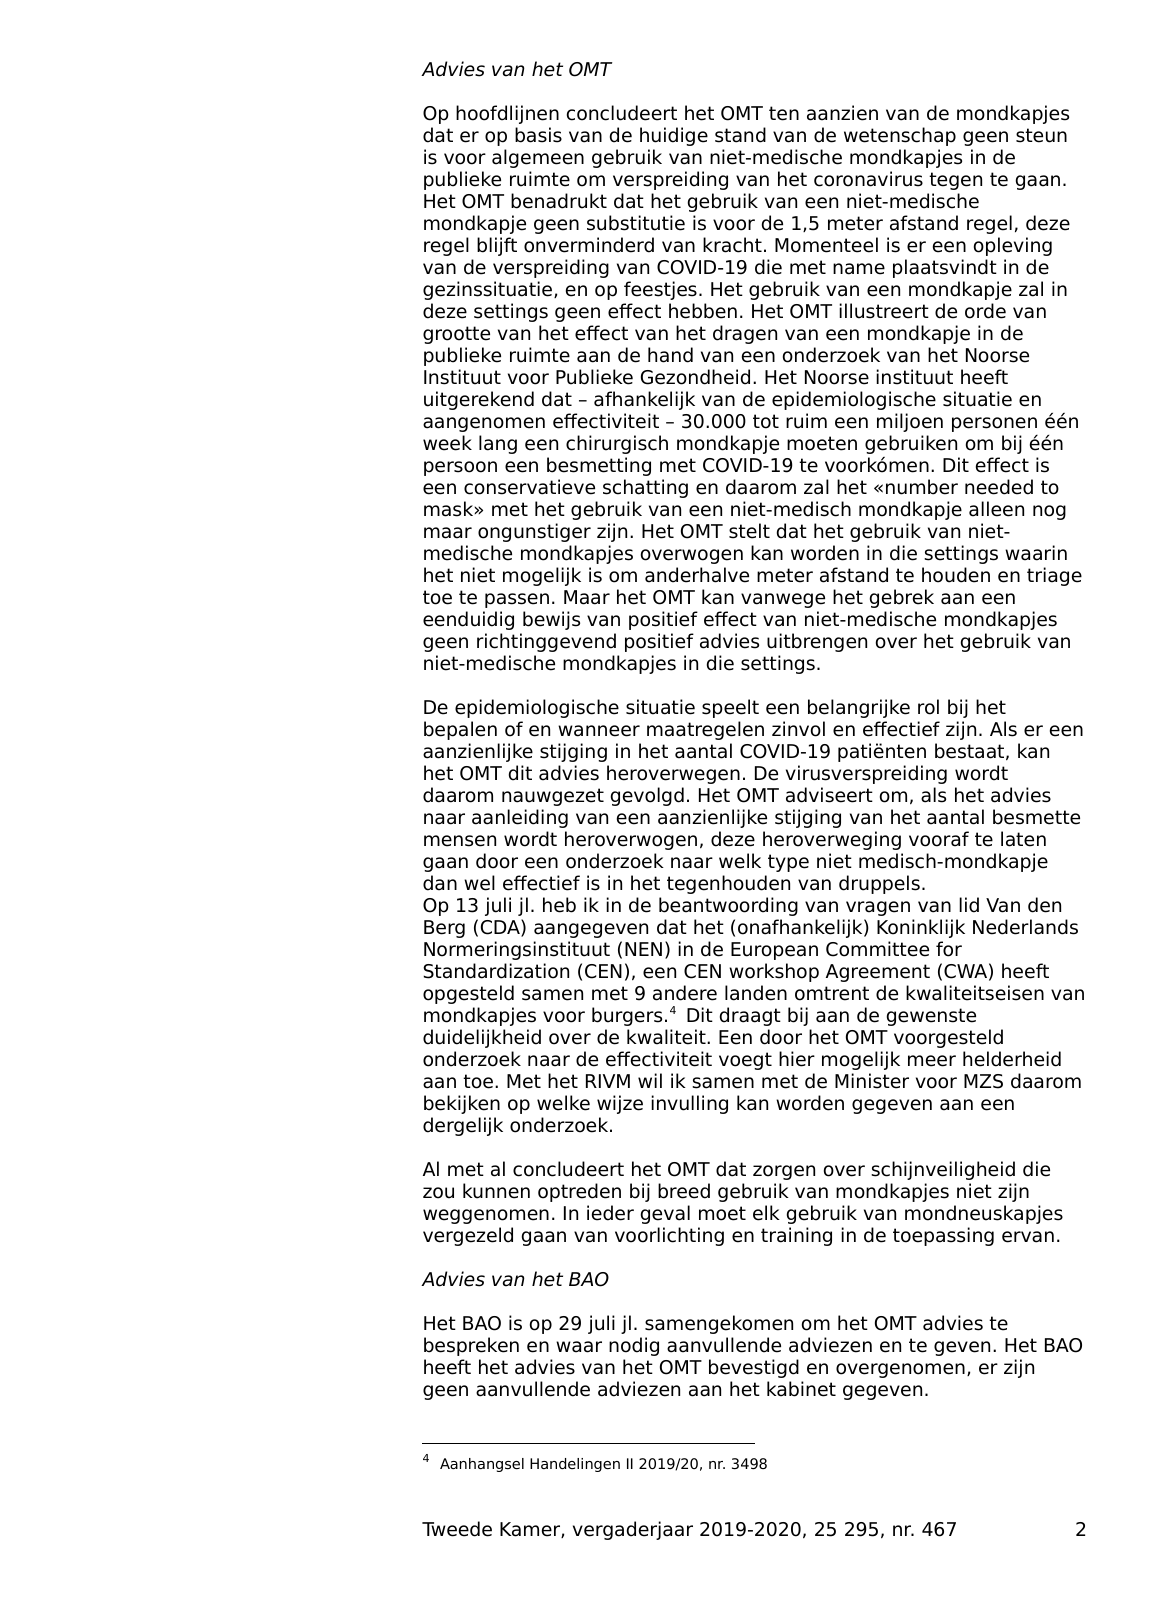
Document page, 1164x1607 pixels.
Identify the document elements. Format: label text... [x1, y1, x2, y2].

text Al met al concludeert het OMT dat zorgen over schijnveiligheid die zou kunnen optreden bij breed gebruik van mondkapjes niet zijn weggenomen. In ieder geval moet elk gebruik van mondneuskapjes vergezeld gaan van voorlichting en training in de toepassing ervan. [422, 1159, 1087, 1247]
text Op hoofdlijnen concludeert het OMT ten aanzien van de mondkapjes dat er op basis van de huidige stand van de wetenschap geen steun is voor algemeen gebruik van niet-medische mondkapjes in de publieke ruimte om verspreiding van het coronavirus tegen te gaan. Het OMT benadrukt dat het gebruik van een niet-medische mondkapje geen substitutie is voor de 1,5 meter afstand regel, deze regel blijft onverminderd van kracht. Momenteel is er een opleving van de verspreiding van COVID-19 die met name plaatsvindt in de gezinssituatie, en op feestjes. Het gebruik van een mondkapje zal in deze settings geen effect hebben. Het OMT illustreert de orde van grootte van het effect van het dragen van een mondkapje in de publieke ruimte aan de hand van een onderzoek van het Noorse Instituut voor Publieke Gezondheid. Het Noorse instituut heeft uitgerekend dat – afhankelijk van de epidemiologische situatie en aangenomen effectiviteit – 30.000 tot ruim een miljoen personen één week lang een chirurgisch mondkapje moeten gebruiken om bij één persoon een besmetting met COVID-19 te voorkómen. Dit effect is een conservatieve schatting en daarom zal het «number needed to mask» met het gebruik van een niet-medisch mondkapje alleen nog maar ongunstiger zijn. Het OMT stelt dat het gebruik van niet-medische mondkapjes overwogen kan worden in die settings waarin het niet mogelijk is om anderhalve meter afstand te houden en triage toe te passen. Maar het OMT kan vanwege het gebrek aan een eenduidig bewijs van positief effect van niet-medische mondkapjes geen richtinggevend positief advies uitbrengen over het gebruik van niet-medische mondkapjes in die settings. [422, 103, 1087, 675]
text Aanhangsel Handelingen II 2019/20, nr. 3498 [422, 1452, 1087, 1474]
subtitle Advies van het OMT [422, 59, 1087, 81]
subtitle Advies van het BAO [422, 1269, 1087, 1291]
text De epidemiologische situatie speelt een belangrijke rol bij het bepalen of en wanneer maatregelen zinvol en effectief zijn. Als er een aanzienlijke stijging in het aantal COVID-19 patiënten bestaat, kan het OMT dit advies heroverwegen. De virusverspreiding wordt daarom nauwgezet gevolgd. Het OMT adviseert om, als het advies naar aanleiding van een aanzienlijke stijging van het aantal besmette mensen wordt heroverwogen, deze heroverweging vooraf te laten gaan door een onderzoek naar welk type niet medisch-mondkapje dan wel effectief is in het tegenhouden van druppels. [422, 697, 1087, 895]
text Het BAO is op 29 juli jl. samengekomen om het OMT advies te bespreken en waar nodig aanvullende adviezen en te geven. Het BAO heeft het advies van het OMT bevestigd en overgenomen, er zijn geen aanvullende adviezen aan het kabinet gegeven. [422, 1313, 1087, 1401]
text Op 13 juli jl. heb ik in de beantwoording van vragen van lid Van den Berg (CDA) aangegeven dat het (onafhankelijk) Koninklijk Nederlands Normeringsinstituut (NEN) in de European Committee for Standardization (CEN), een CEN workshop Agreement (CWA) heeft opgesteld samen met 9 andere landen omtrent de kwaliteitseisen van mondkapjes voor burgers. Dit draagt bij aan de gewenste duidelijkheid over de kwaliteit. Een door het OMT voorgesteld onderzoek naar de effectiviteit voegt hier mogelijk meer helderheid aan toe. Met het RIVM wil ik samen met de Minister voor MZS daarom bekijken op welke wijze invulling kan worden gegeven aan een dergelijk onderzoek. [422, 895, 1087, 1136]
